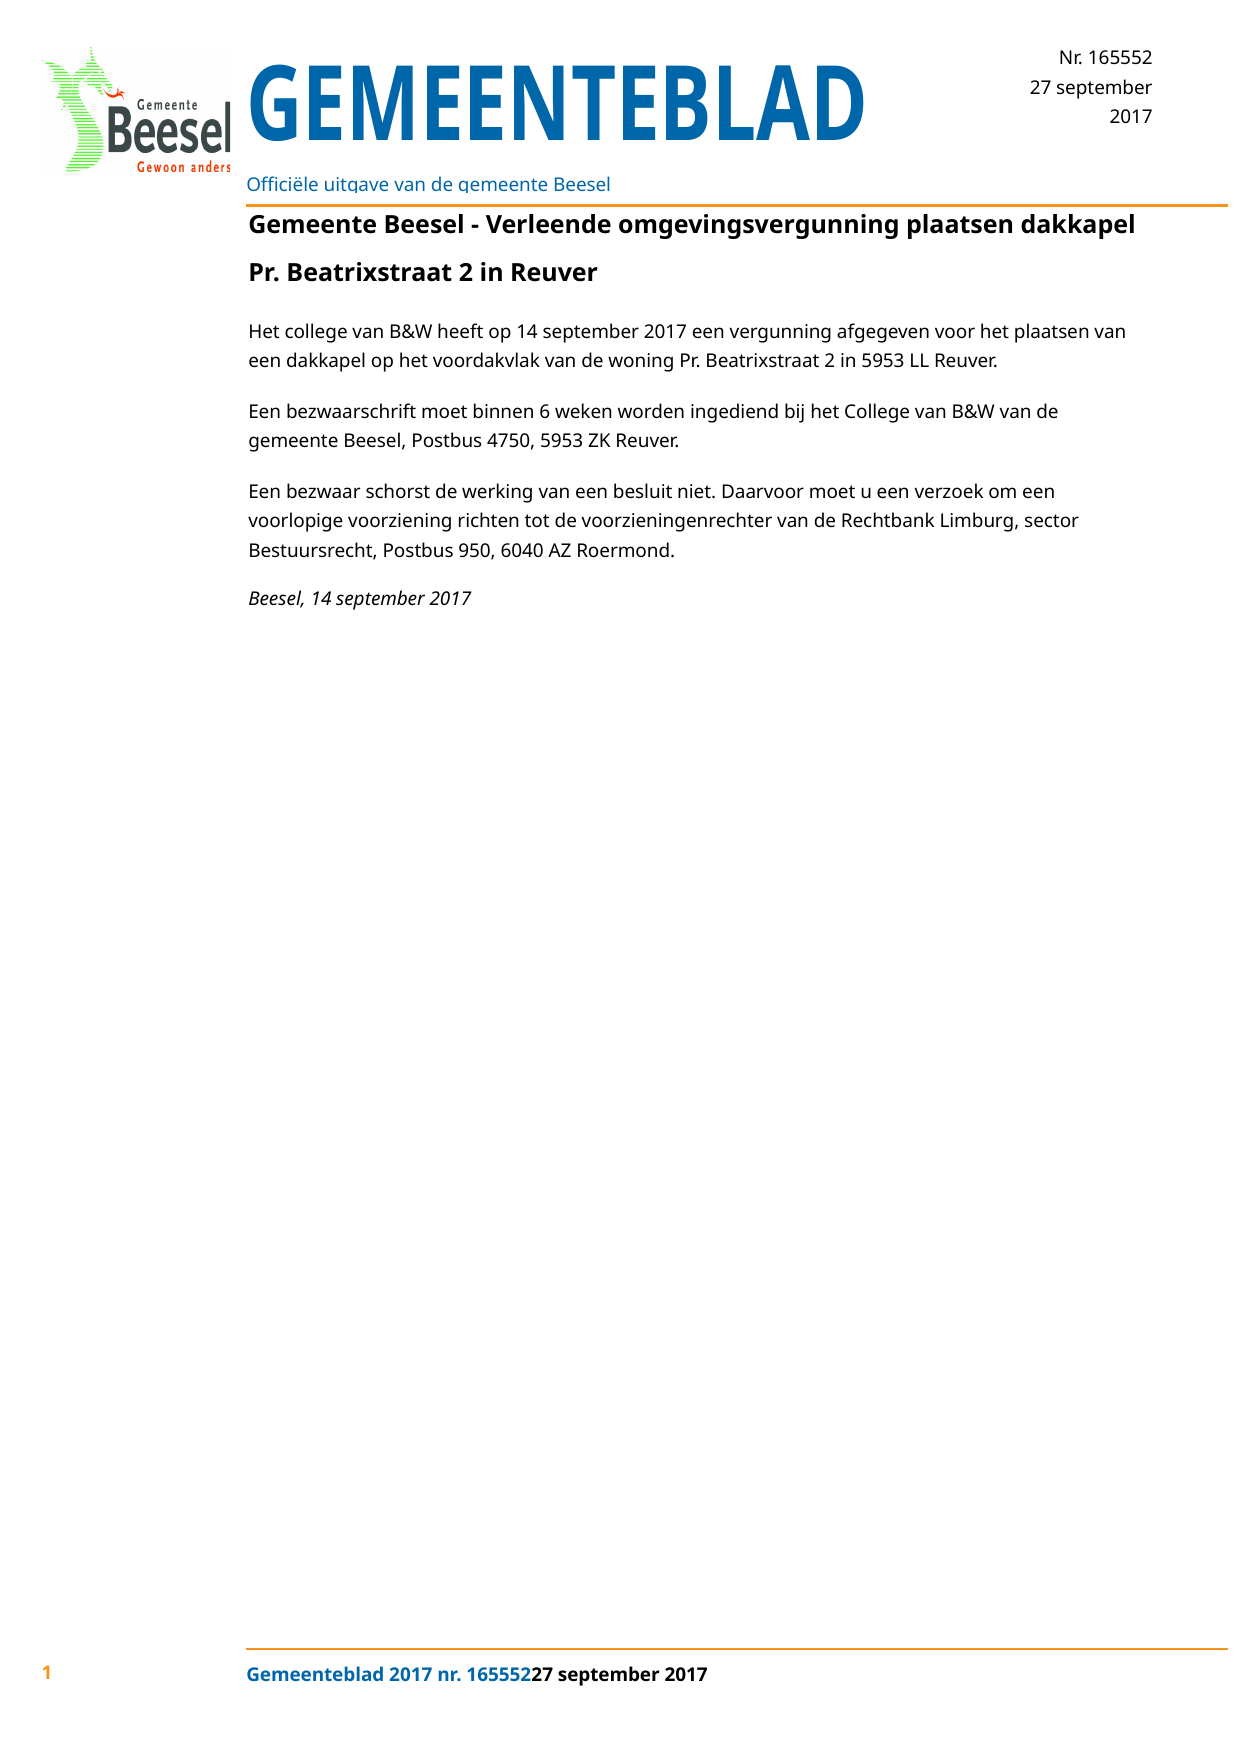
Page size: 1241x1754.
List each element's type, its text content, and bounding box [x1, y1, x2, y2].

text Een bezwaar schorst de werking van een besluit niet. Daarvoor moet u een verzoek om een voorlopige voorziening richten tot de voorzieningenrechter van de Rechtbank Limburg, sector Bestuursrecht, Postbus 950, 6040 AZ Roermond. [248, 478, 1152, 563]
text Een bezwaarschrift moet binnen 6 weken worden ingediend bij het College van B&W van de gemeente Beesel, Postbus 4750, 5953 ZK Reuver. [248, 398, 1152, 453]
text Beesel, 14 september 2017 [248, 585, 1152, 611]
text Gemeente Beesel - Verleende omgevingsvergunning plaatsen dakkapel Pr. Beatrixstraat 2 in Reuver [248, 207, 1152, 288]
text Het college van B&W heeft op 14 september 2017 een vergunning afgegeven voor het plaatsen van een dakkapel op het voordakvlak van de woning Pr. Beatrixstraat 2 in 5953 LL Reuver. [248, 318, 1152, 373]
picture [41, 47, 231, 172]
